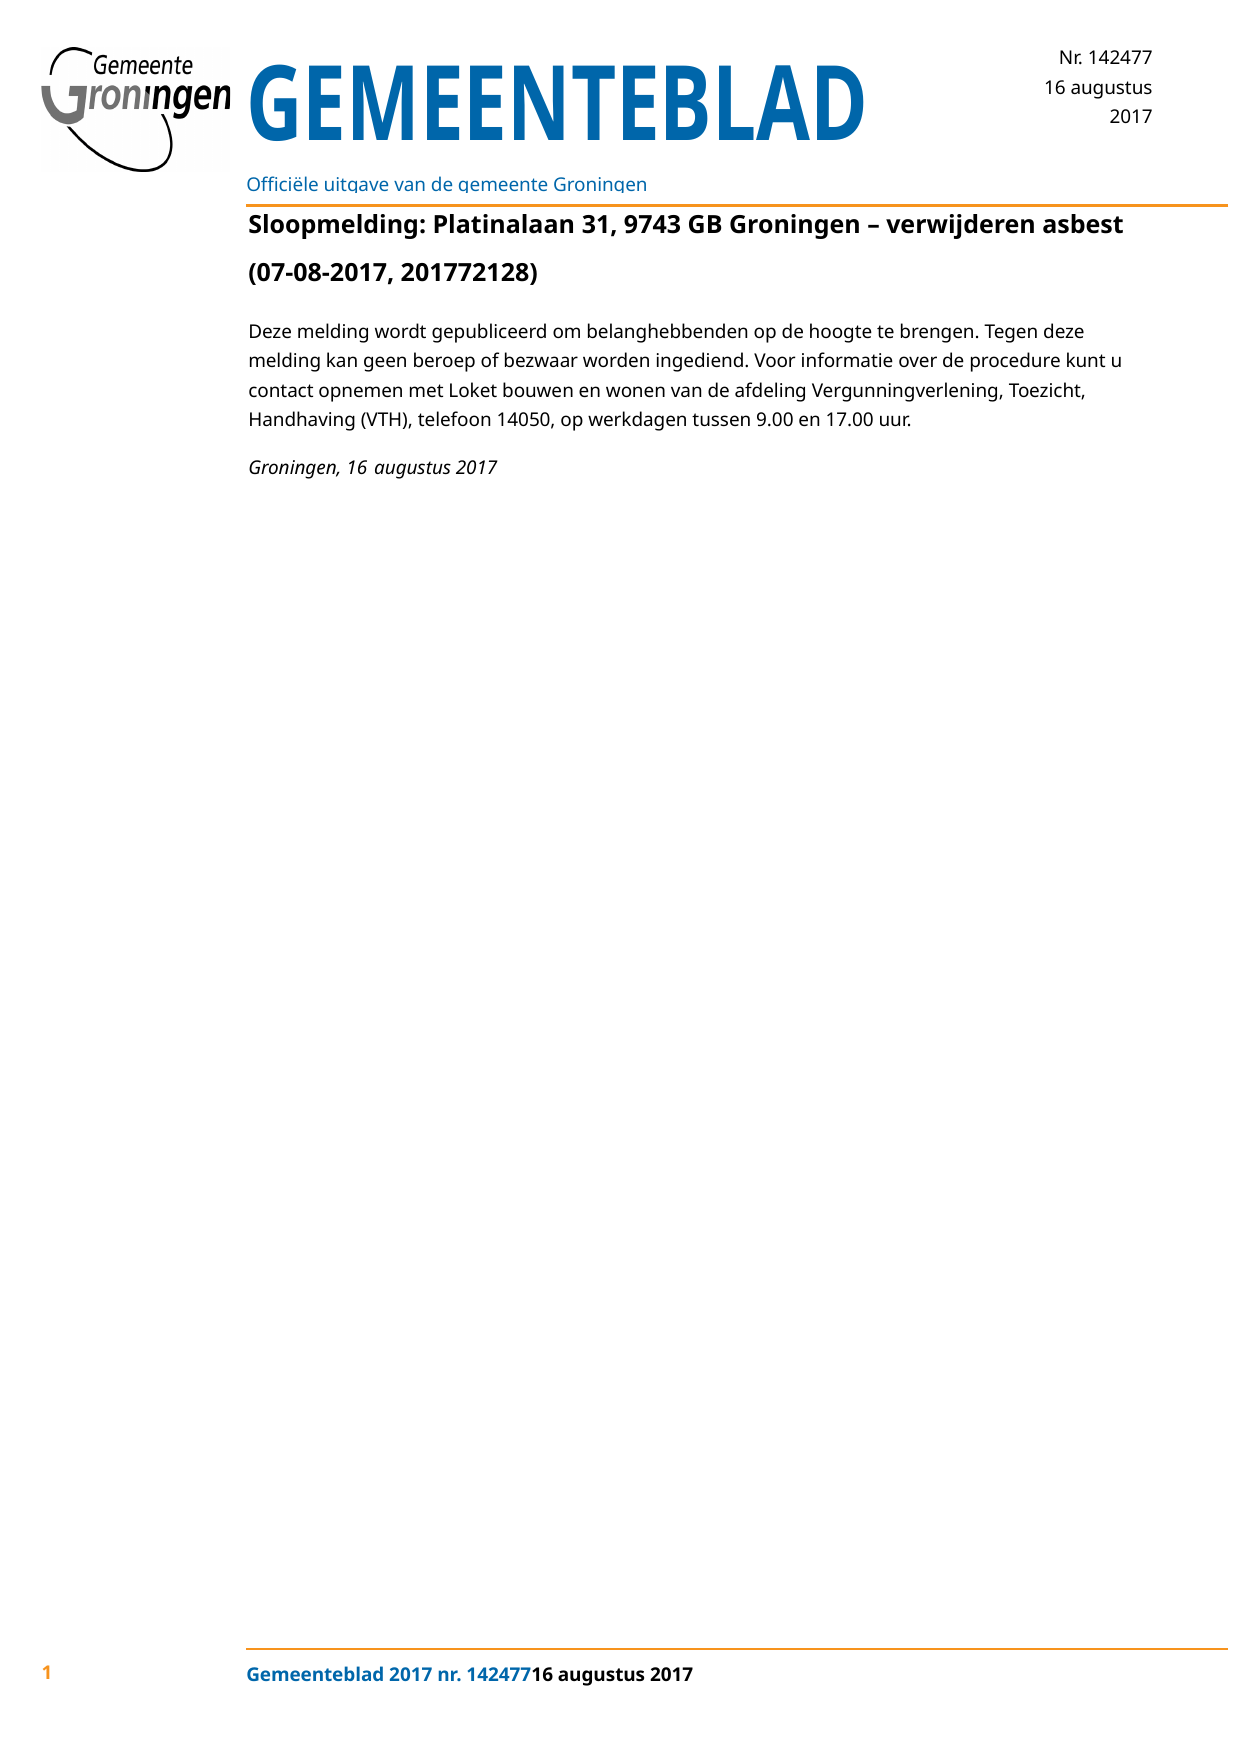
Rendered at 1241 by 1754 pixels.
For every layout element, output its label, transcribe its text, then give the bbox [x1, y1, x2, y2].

picture [41, 47, 231, 172]
text Sloopmelding: Platinalaan 31, 9743 GB Groningen – verwijderen asbest (07-08-2017, 201772128) [248, 207, 1152, 288]
text Groningen, 16 augustus 2017 [248, 454, 1152, 480]
text Deze melding wordt gepubliceerd om belanghebbenden op de hoogte te brengen. Tegen deze melding kan geen beroep of bezwaar worden ingediend. Voor informatie over de procedure kunt u contact opnemen met Loket bouwen en wonen van de afdeling Vergunningverlening, Toezicht, Handhaving (VTH), telefoon 14050, op werkdagen tussen 9.00 en 17.00 uur. [248, 318, 1152, 432]
